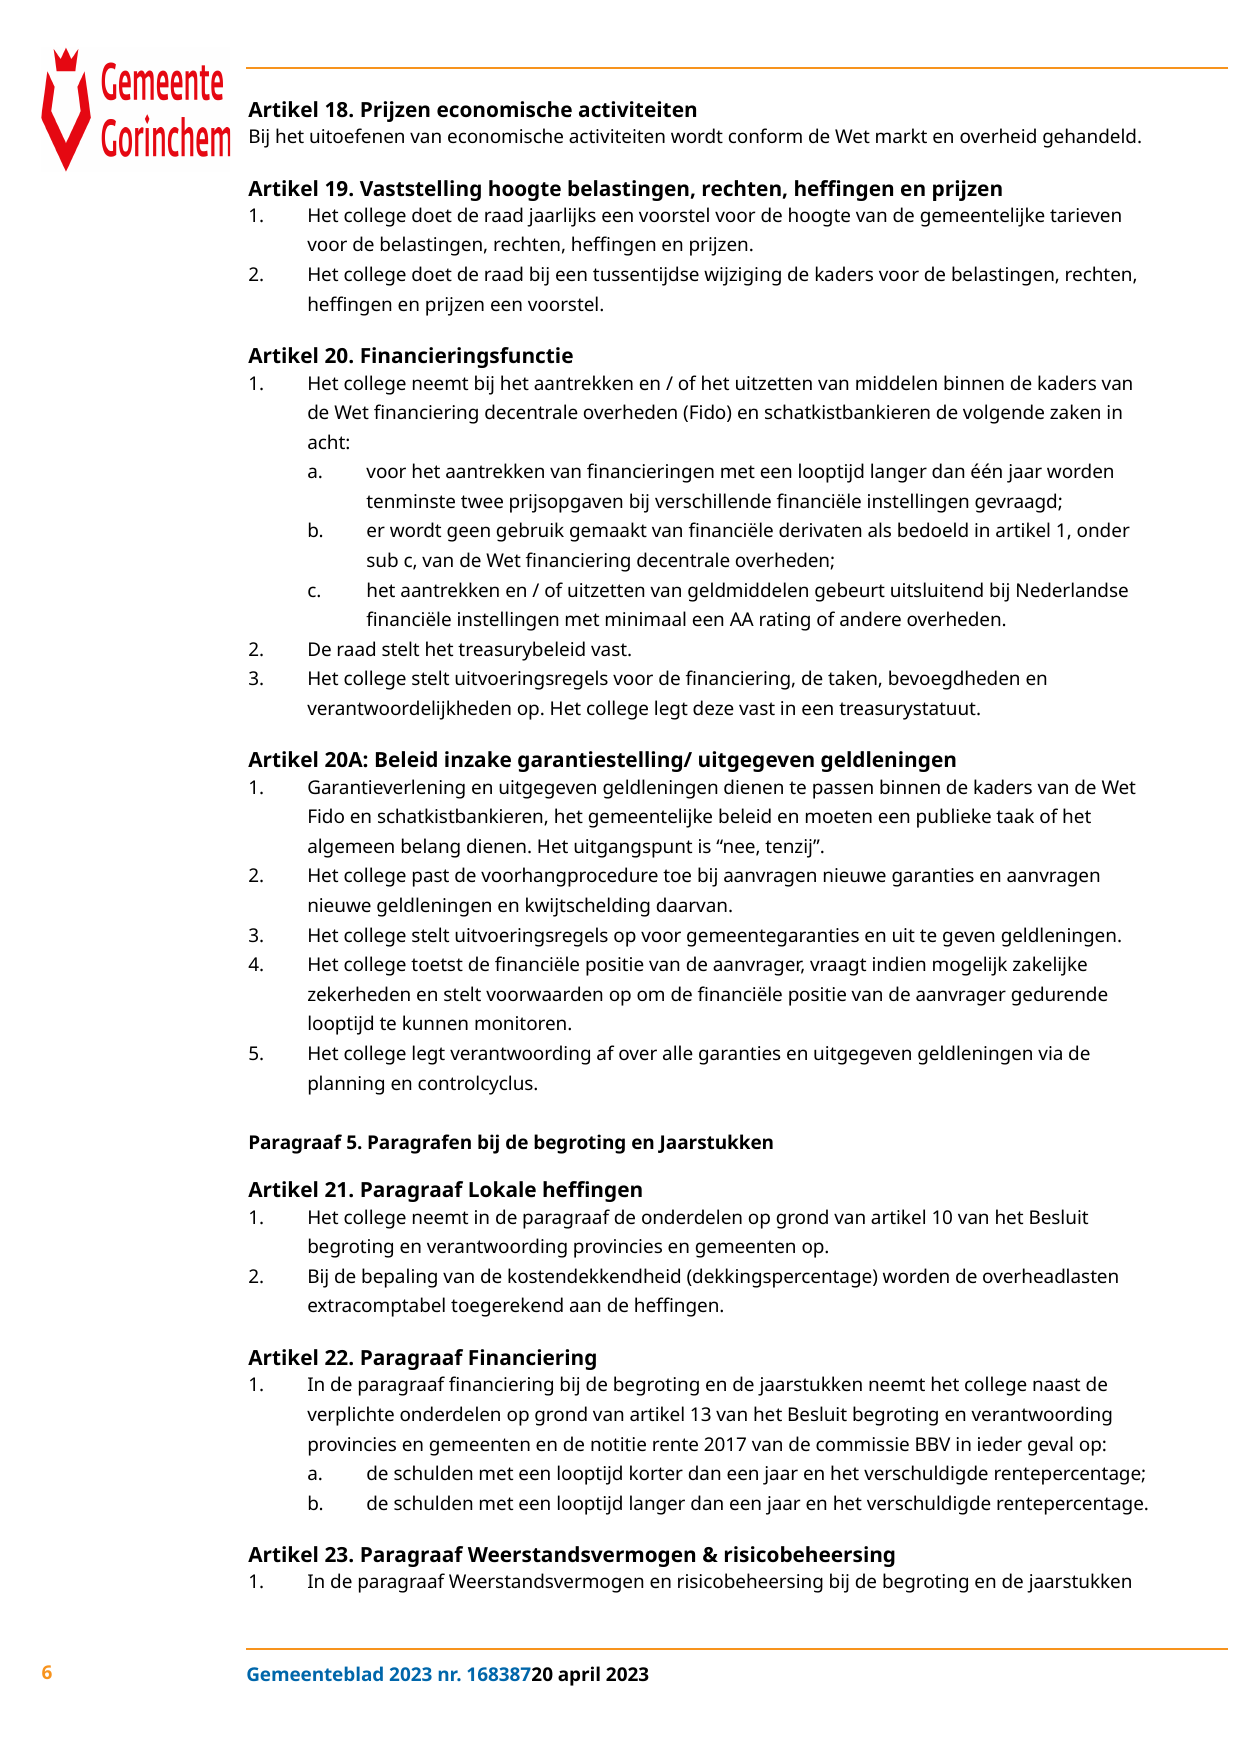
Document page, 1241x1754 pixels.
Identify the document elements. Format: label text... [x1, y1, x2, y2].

list Bij de bepaling van de kostendekkendheid (dekkingspercentage) worden de overheadlasten extracomptabel toegerekend aan de heffingen. [248, 1263, 1152, 1318]
text Artikel 20A: Beleid inzake garantiestelling/ uitgegeven geldleningen [248, 746, 1152, 774]
list het aantrekken en / of uitzetten van geldmiddelen gebeurt uitsluitend bij Nederlandse financiële instellingen met minimaal een AA rating of andere overheden. [307, 577, 1152, 632]
list Het college doet de raad jaarlijks een voorstel voor de hoogte van de gemeentelijke tarieven voor de belastingen, rechten, heffingen en prijzen. [248, 202, 1152, 257]
text Artikel 19. Vaststelling hoogte belastingen, rechten, heffingen en prijzen [248, 174, 1152, 202]
list de schulden met een looptijd korter dan een jaar en het verschuldigde rentepercentage; [307, 1460, 1152, 1486]
list Het college legt verantwoording af over alle garanties en uitgegeven geldleningen via de planning en controlcyclus. [248, 1040, 1152, 1096]
list voor het aantrekken van financieringen met een looptijd langer dan één jaar worden tenminste twee prijsopgaven bij verschillende financiële instellingen gevraagd; [307, 458, 1152, 514]
picture [41, 47, 231, 172]
list Het college toetst de financiële positie van de aanvrager, vraagt indien mogelijk zakelijke zekerheden en stelt voorwaarden op om de financiële positie van de aanvrager gedurende looptijd te kunnen monitoren. [248, 951, 1152, 1036]
text Bij het uitoefenen van economische activiteiten wordt conform de Wet markt en overheid gehandeld. [248, 123, 1152, 149]
list Het college stelt uitvoeringsregels op voor gemeentegaranties en uit te geven geldleningen. [248, 922, 1152, 948]
list Garantieverlening en uitgegeven geldleningen dienen te passen binnen de kaders van de Wet Fido en schatkistbankieren, het gemeentelijke beleid en moeten een publieke taak of het algemeen belang dienen. Het uitgangspunt is “nee, tenzij”. [248, 774, 1152, 859]
list de schulden met een looptijd langer dan een jaar en het verschuldigde rentepercentage. [307, 1490, 1152, 1516]
text Paragraaf 5. Paragrafen bij de begroting en Jaarstukken [248, 1129, 1152, 1155]
list In de paragraaf financiering bij de begroting en de jaarstukken neemt het college naast de verplichte onderdelen op grond van artikel 13 van het Besluit begroting en verantwoording provincies en gemeenten en de notitie rente 2017 van de commissie BBV in ieder geval op: [248, 1372, 1152, 1456]
list Het college past de voorhangprocedure toe bij aanvragen nieuwe garanties en aanvragen nieuwe geldleningen en kwijtschelding daarvan. [248, 863, 1152, 918]
list Het college neemt bij het aantrekken en / of het uitzetten van middelen binnen de kaders van de Wet financiering decentrale overheden (Fido) en schatkistbankieren de volgende zaken in acht: [248, 370, 1152, 454]
text Artikel 23. Paragraaf Weerstandsvermogen & risicobeheersing [248, 1540, 1152, 1569]
text Artikel 21. Paragraaf Lokale heffingen [248, 1176, 1152, 1204]
list er wordt geen gebruik gemaakt van financiële derivaten als bedoeld in artikel 1, onder sub c, van de Wet financiering decentrale overheden; [307, 518, 1152, 573]
list De raad stelt het treasurybeleid vast. [248, 636, 1152, 662]
text Artikel 20. Financieringsfunctie [248, 341, 1152, 370]
list In de paragraaf Weerstandsvermogen en risicobeheersing bij de begroting en de jaarstukken [248, 1569, 1152, 1594]
text Artikel 22. Paragraaf Financiering [248, 1343, 1152, 1372]
text Artikel 18. Prijzen economische activiteiten [248, 95, 1152, 123]
list Het college doet de raad bij een tussentijdse wijziging de kaders voor de belastingen, rechten, heffingen en prijzen een voorstel. [248, 261, 1152, 317]
list Het college stelt uitvoeringsregels voor de financiering, de taken, bevoegdheden en verantwoordelijkheden op. Het college legt deze vast in een treasurystatuut. [248, 666, 1152, 721]
list Het college neemt in de paragraaf de onderdelen op grond van artikel 10 van het Besluit begroting en verantwoording provincies en gemeenten op. [248, 1204, 1152, 1259]
